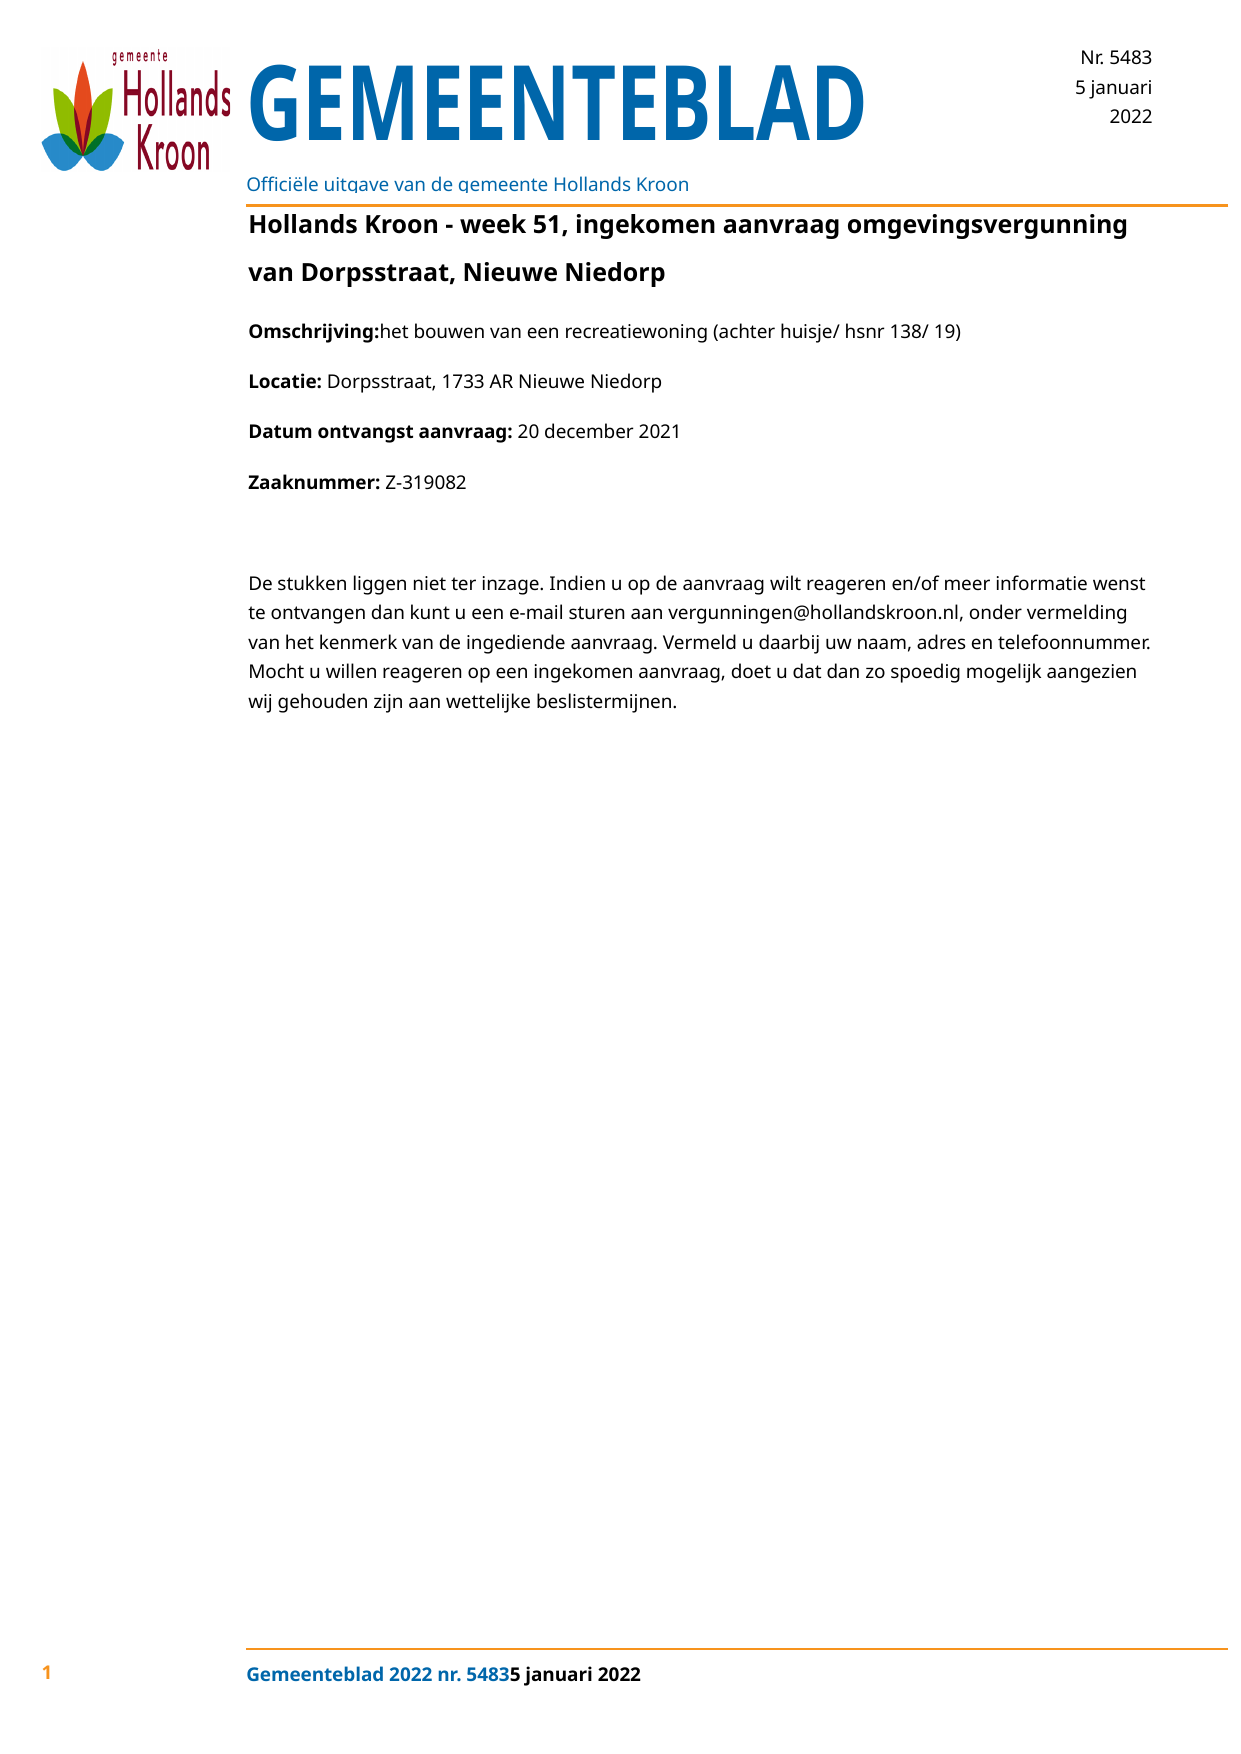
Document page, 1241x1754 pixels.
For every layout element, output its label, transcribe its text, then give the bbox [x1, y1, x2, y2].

text Omschrijving:het bouwen van een recreatiewoning (achter huisje/ hsnr 138/ 19) [248, 318, 1152, 344]
text Locatie: Dorpsstraat, 1733 AR Nieuwe Niedorp [248, 368, 1152, 394]
picture [41, 47, 231, 172]
text De stukken liggen niet ter inzage. Indien u op de aanvraag wilt reageren en/of meer informatie wenst te ontvangen dan kunt u een e-mail sturen aan vergunningen@hollandskroon.nl, onder vermelding van het kenmerk van de ingediende aanvraag. Vermeld u daarbij uw naam, adres en telefoonnummer. Mocht u willen reageren op een ingekomen aanvraag, doet u dat dan zo spoedig mogelijk aangezien wij gehouden zijn aan wettelijke beslistermijnen. [248, 570, 1152, 714]
text Datum ontvangst aanvraag: 20 december 2021 [248, 419, 1152, 444]
text Zaaknummer: Z-319082 [248, 469, 1152, 495]
text Hollands Kroon - week 51, ingekomen aanvraag omgevingsvergunning van Dorpsstraat, Nieuwe Niedorp [248, 207, 1152, 288]
